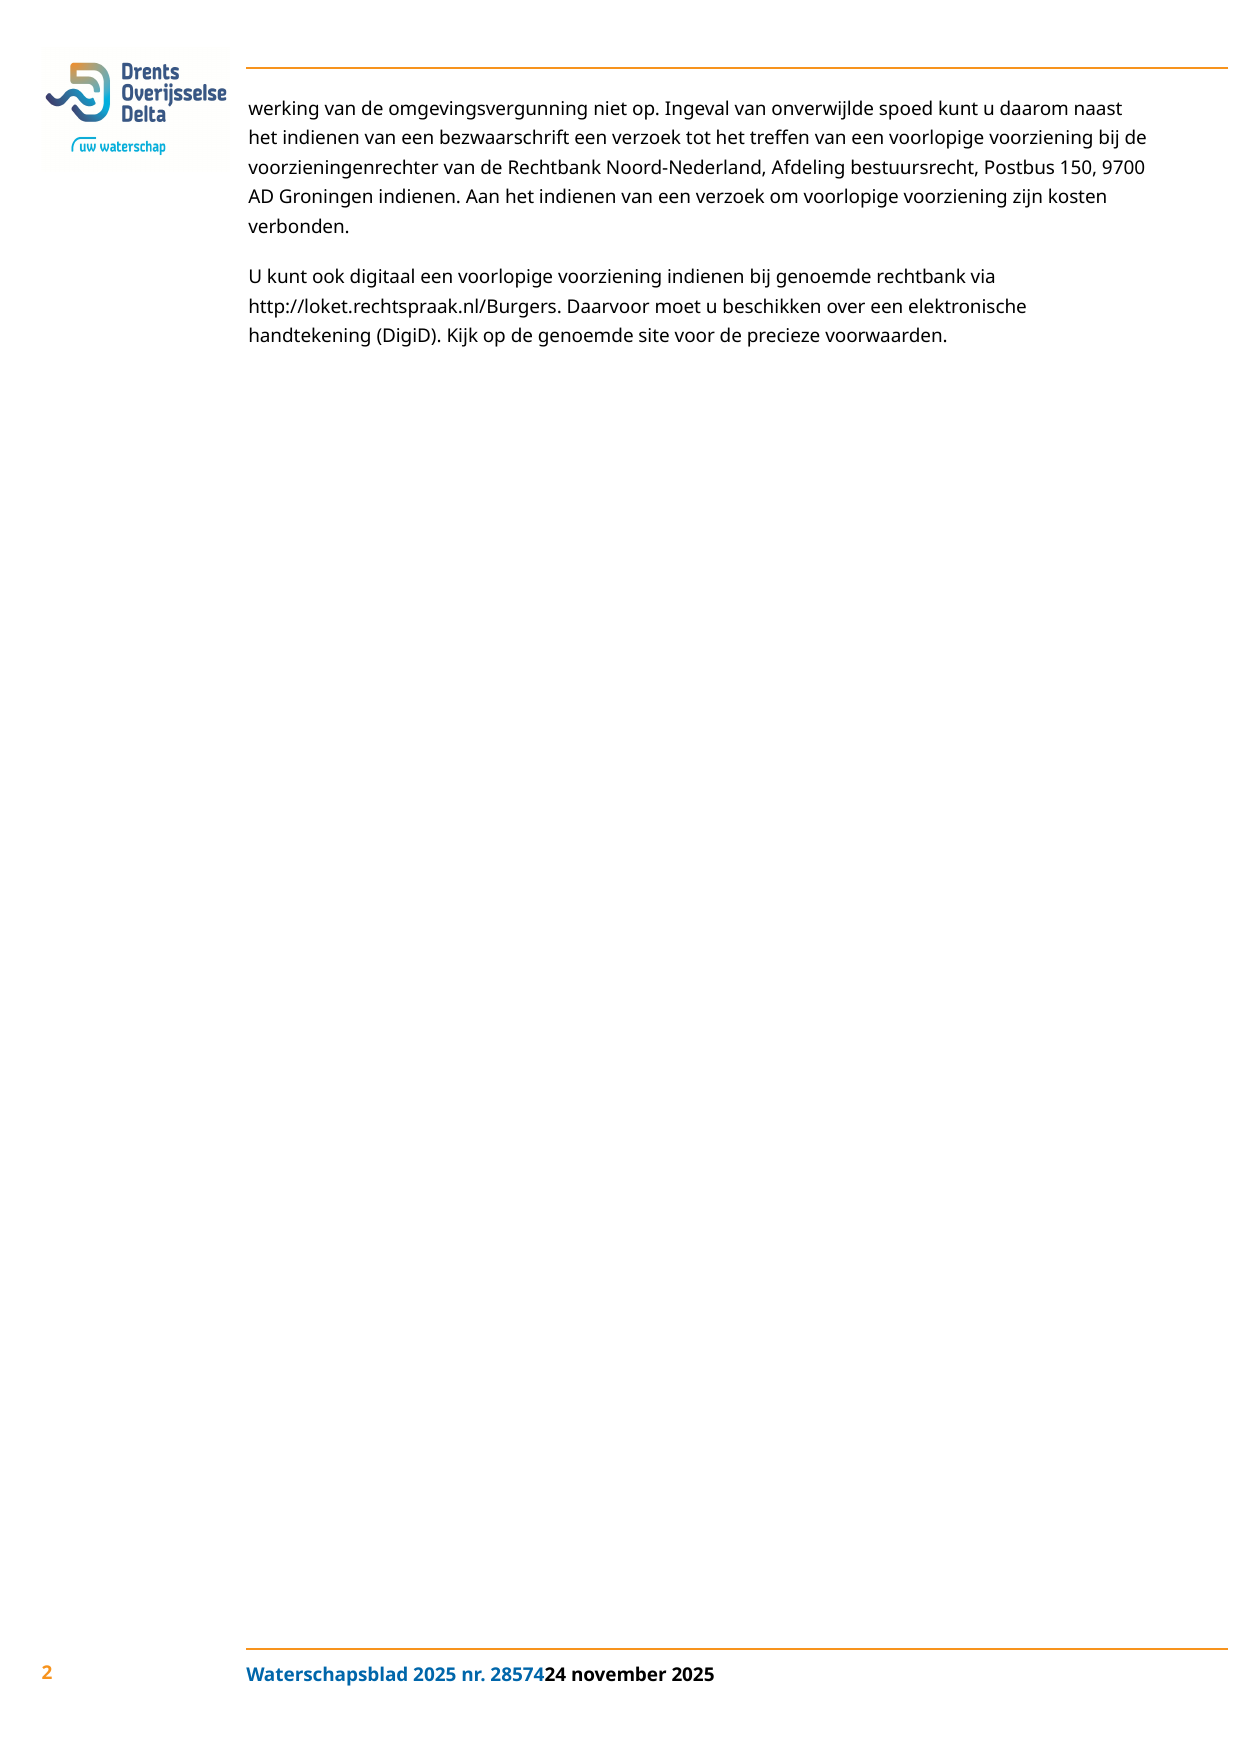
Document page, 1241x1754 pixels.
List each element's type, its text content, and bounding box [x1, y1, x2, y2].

picture [41, 47, 231, 172]
text U kunt ook digitaal een voorlopige voorziening indienen bij genoemde rechtbank via http://loket.rechtspraak.nl/Burgers. Daarvoor moet u beschikken over een elektronische handtekening (DigiD). Kijk op de genoemde site voor de precieze voorwaarden. [248, 263, 1152, 348]
text werking van de omgevingsvergunning niet op. Ingeval van onverwijlde spoed kunt u daarom naast het indienen van een bezwaarschrift een verzoek tot het treffen van een voorlopige voorziening bij de voorzieningenrechter van de Rechtbank Noord-Nederland, Afdeling bestuursrecht, Postbus 150, 9700 AD Groningen indienen. Aan het indienen van een verzoek om voorlopige voorziening zijn kosten verbonden. [248, 95, 1152, 239]
